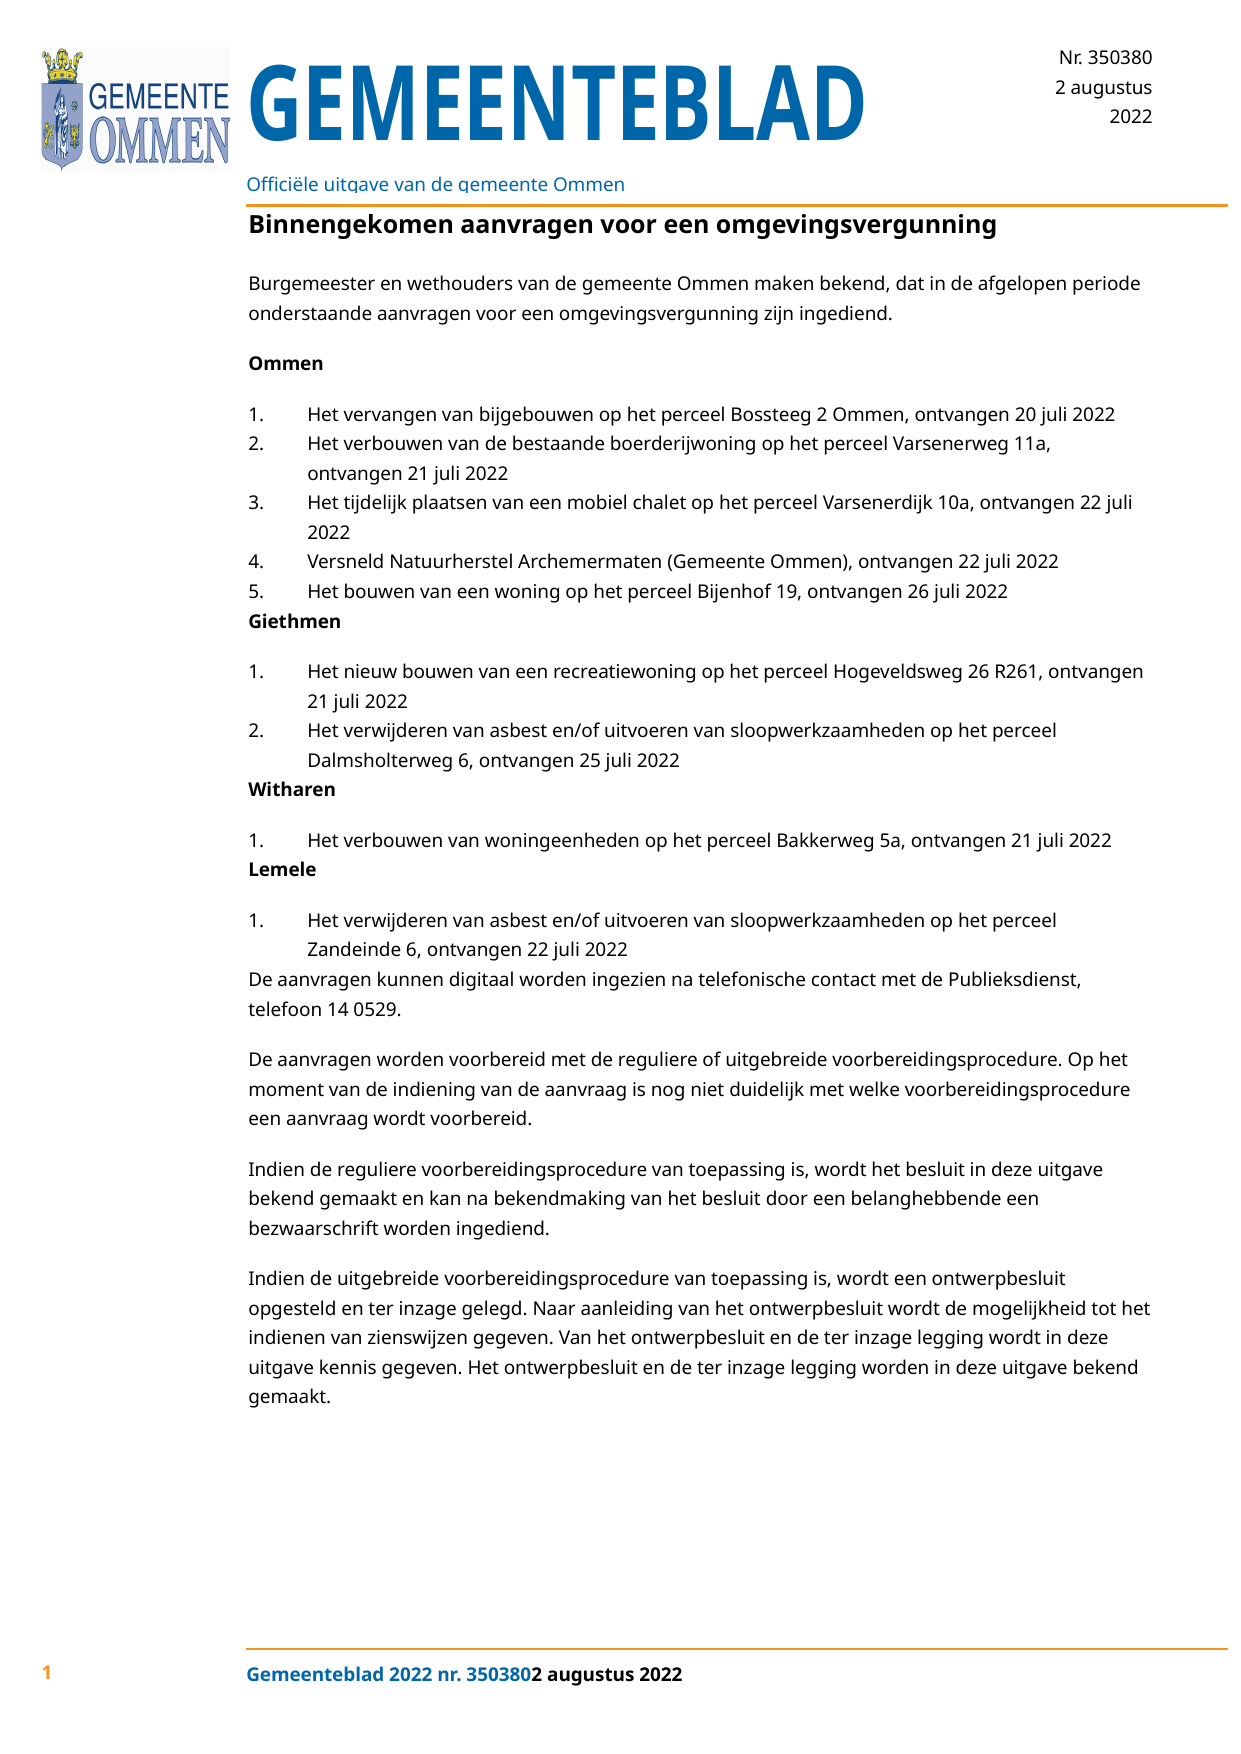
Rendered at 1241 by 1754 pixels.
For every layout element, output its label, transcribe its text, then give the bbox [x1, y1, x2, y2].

list Het verwijderen van asbest en/of uitvoeren van sloopwerkzaamheden op het perceel Dalmsholterweg 6, ontvangen 25 juli 2022 [248, 717, 1152, 773]
picture [41, 47, 231, 172]
list Versneld Natuurherstel Archemermaten (Gemeente Ommen), ontvangen 22 juli 2022 [248, 549, 1152, 574]
list Het bouwen van een woning op het perceel Bijenhof 19, ontvangen 26 juli 2022 [248, 578, 1152, 604]
list Het nieuw bouwen van een recreatiewoning op het perceel Hogeveldsweg 26 R261, ontvangen 21 juli 2022 [248, 658, 1152, 713]
text De aanvragen kunnen digitaal worden ingezien na telefonische contact met de Publieksdienst, telefoon 14 0529. [248, 966, 1152, 1021]
list Het verbouwen van de bestaande boerderijwoning op het perceel Varsenerweg 11a, ontvangen 21 juli 2022 [248, 430, 1152, 486]
text Binnengekomen aanvragen voor een omgevingsvergunning [248, 207, 1152, 241]
text Burgemeester en wethouders van de gemeente Ommen maken bekend, dat in de afgelopen periode onderstaande aanvragen voor een omgevingsvergunning zijn ingediend. [248, 270, 1152, 326]
list Het verwijderen van asbest en/of uitvoeren van sloopwerkzaamheden op het perceel Zandeinde 6, ontvangen 22 juli 2022 [248, 907, 1152, 962]
text Lemele [248, 857, 1152, 882]
text Witharen [248, 777, 1152, 802]
text Ommen [248, 350, 1152, 376]
text Indien de reguliere voorbereidingsprocedure van toepassing is, wordt het besluit in deze uitgave bekend gemaakt en kan na bekendmaking van het besluit door een belanghebbende een bezwaarschrift worden ingediend. [248, 1156, 1152, 1241]
list Het tijdelijk plaatsen van een mobiel chalet op het perceel Varsenerdijk 10a, ontvangen 22 juli 2022 [248, 489, 1152, 545]
list Het vervangen van bijgebouwen op het perceel Bossteeg 2 Ommen, ontvangen 20 juli 2022 [248, 401, 1152, 426]
text Giethmen [248, 608, 1152, 633]
list Het verbouwen van woningeenheden op het perceel Bakkerweg 5a, ontvangen 21 juli 2022 [248, 827, 1152, 853]
text De aanvragen worden voorbereid met de reguliere of uitgebreide voorbereidingsprocedure. Op het moment van de indiening van de aanvraag is nog niet duidelijk met welke voorbereidingsprocedure een aanvraag wordt voorbereid. [248, 1046, 1152, 1131]
text Indien de uitgebreide voorbereidingsprocedure van toepassing is, wordt een ontwerpbesluit opgesteld en ter inzage gelegd. Naar aanleiding van het ontwerpbesluit wordt de mogelijkheid tot het indienen van zienswijzen gegeven. Van het ontwerpbesluit en de ter inzage legging wordt in deze uitgave kennis gegeven. Het ontwerpbesluit en de ter inzage legging worden in deze uitgave bekend gemaakt. [248, 1265, 1152, 1409]
